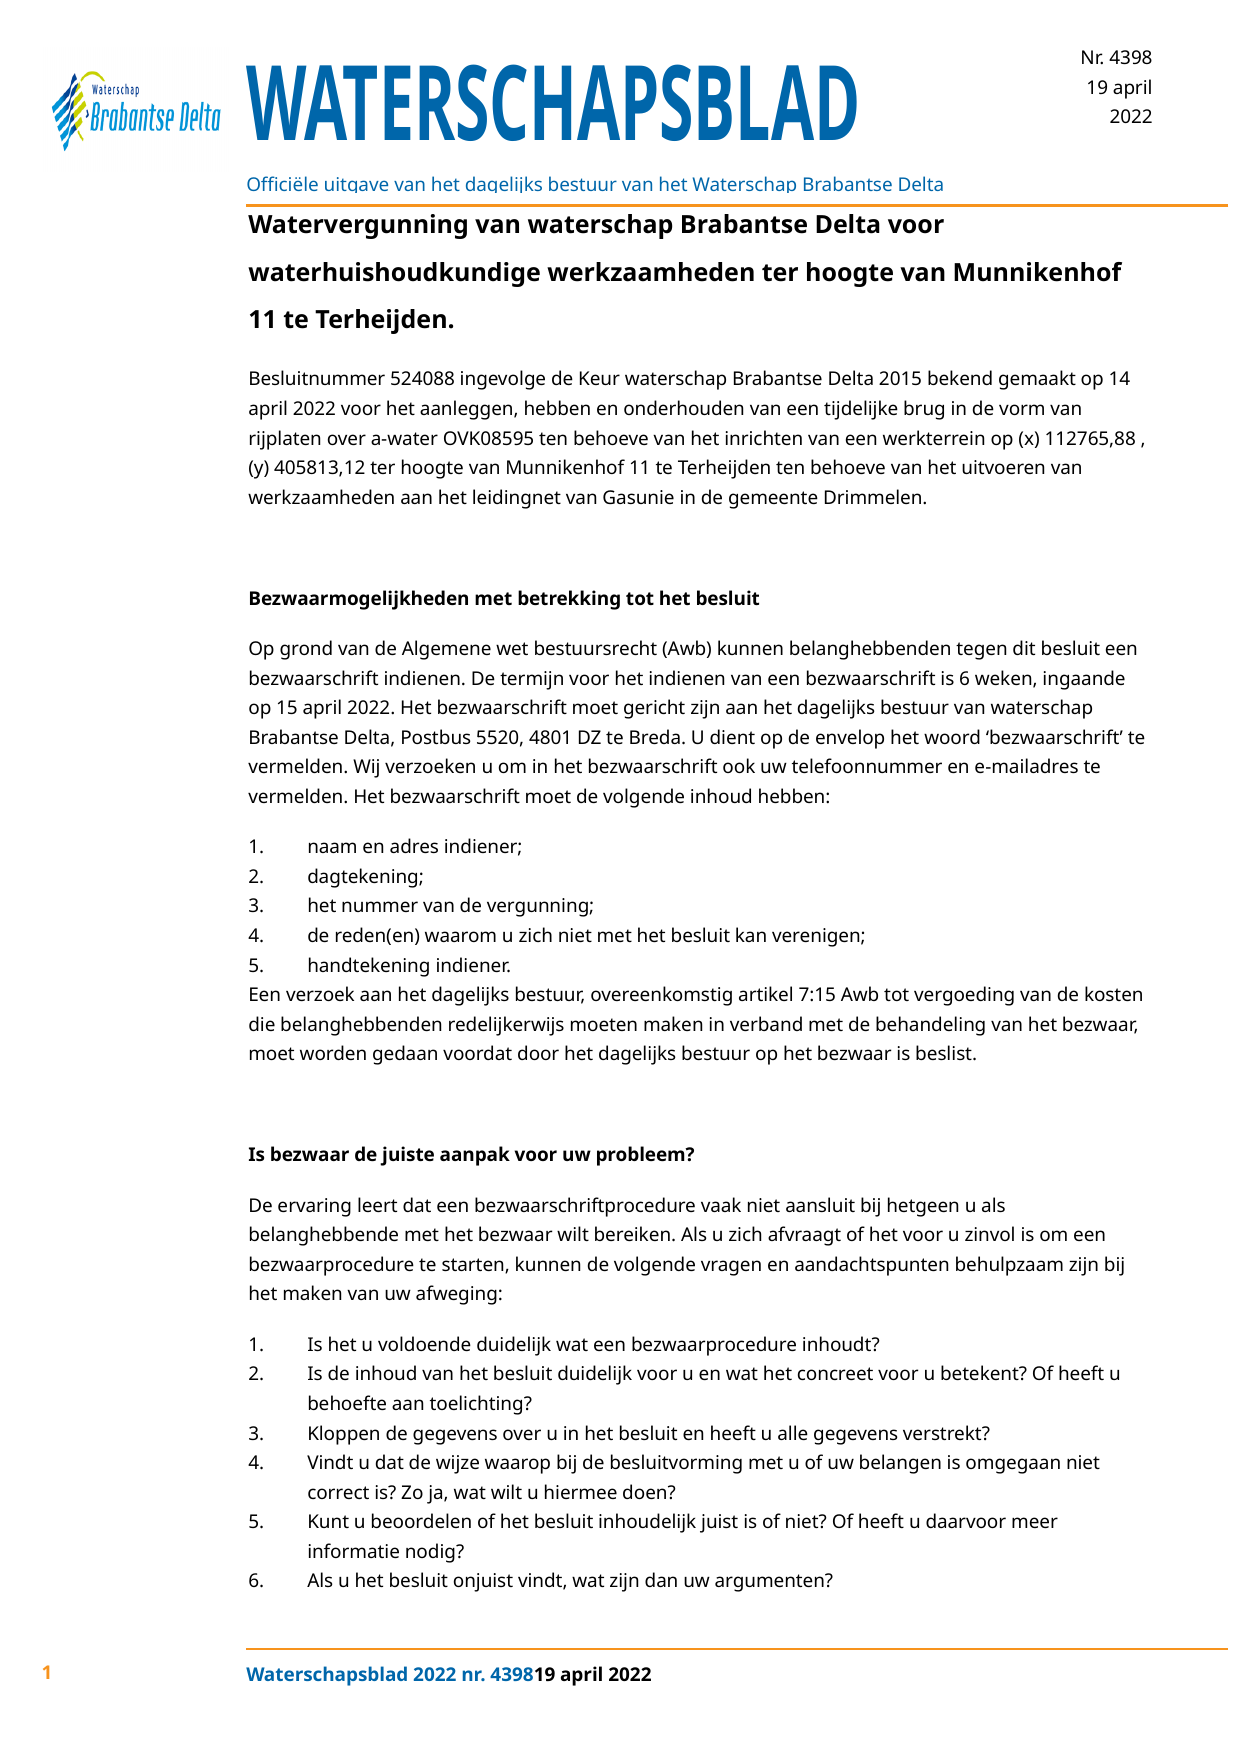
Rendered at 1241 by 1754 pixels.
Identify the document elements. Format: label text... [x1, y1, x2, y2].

list de reden(en) waarom u zich niet met het besluit kan verenigen; [248, 922, 1152, 948]
text Op grond van de Algemene wet bestuursrecht (Awb) kunnen belanghebbenden tegen dit besluit een bezwaarschrift indienen. De termijn voor het indienen van een bezwaarschrift is 6 weken, ingaande op 15 april 2022. Het bezwaarschrift moet gericht zijn aan het dagelijks bestuur van waterschap Brabantse Delta, Postbus 5520, 4801 DZ te Breda. U dient op de envelop het woord ‘bezwaarschrift’ te vermelden. Wij verzoeken u om in het bezwaarschrift ook uw telefoonnummer en e‑mailadres te vermelden. Het bezwaarschrift moet de volgende inhoud hebben: [248, 635, 1152, 809]
list Is het u voldoende duidelijk wat een bezwaarprocedure inhoudt? [248, 1331, 1152, 1357]
list handtekening indiener. [248, 952, 1152, 977]
text Watervergunning van waterschap Brabantse Delta voor waterhuishoudkundige werkzaamheden ter hoogte van Munnikenhof 11 te Terheijden. [248, 207, 1152, 336]
list dagtekening; [248, 863, 1152, 889]
text Is bezwaar de juiste aanpak voor uw probleem? [248, 1141, 1152, 1167]
list het nummer van de vergunning; [248, 893, 1152, 918]
text Een verzoek aan het dagelijks bestuur, overeenkomstig artikel 7:15 Awb tot vergoeding van de kosten die belanghebbenden redelijkerwijs moeten maken in verband met de behandeling van het bezwaar, moet worden gedaan voordat door het dagelijks bestuur op het bezwaar is beslist. [248, 981, 1152, 1066]
text Bezwaarmogelijkheden met betrekking tot het besluit [248, 585, 1152, 610]
text Besluitnummer 524088 ingevolge de Keur waterschap Brabantse Delta 2015 bekend gemaakt op 14 april 2022 voor het aanleggen, hebben en onderhouden van een tijdelijke brug in de vorm van rijplaten over a-water OVK08595 ten behoeve van het inrichten van een werkterrein op (x) 112765,88 , (y) 405813,12 ter hoogte van Munnikenhof 11 te Terheijden ten behoeve van het uitvoeren van werkzaamheden aan het leidingnet van Gasunie in de gemeente Drimmelen. [248, 366, 1152, 509]
list Kunt u beoordelen of het besluit inhoudelijk juist is of niet? Of heeft u daarvoor meer informatie nodig? [248, 1508, 1152, 1564]
list Kloppen de gegevens over u in het besluit en heeft u alle gegevens verstrekt? [248, 1420, 1152, 1445]
list naam en adres indiener; [248, 833, 1152, 859]
list Als u het besluit onjuist vindt, wat zijn dan uw argumenten? [248, 1568, 1152, 1593]
list Is de inhoud van het besluit duidelijk voor u en wat het concreet voor u betekent? Of heeft u behoefte aan toelichting? [248, 1361, 1152, 1416]
text De ervaring leert dat een bezwaarschriftprocedure vaak niet aansluit bij hetgeen u als belanghebbende met het bezwaar wilt bereiken. Als u zich afvraagt of het voor u zinvol is om een bezwaarprocedure te starten, kunnen de volgende vragen en aandachtspunten behulpzaam zijn bij het maken van uw afweging: [248, 1192, 1152, 1306]
list Vindt u dat de wijze waarop bij de besluitvorming met u of uw belangen is omgegaan niet correct is? Zo ja, wat wilt u hiermee doen? [248, 1449, 1152, 1504]
picture [41, 47, 231, 172]
